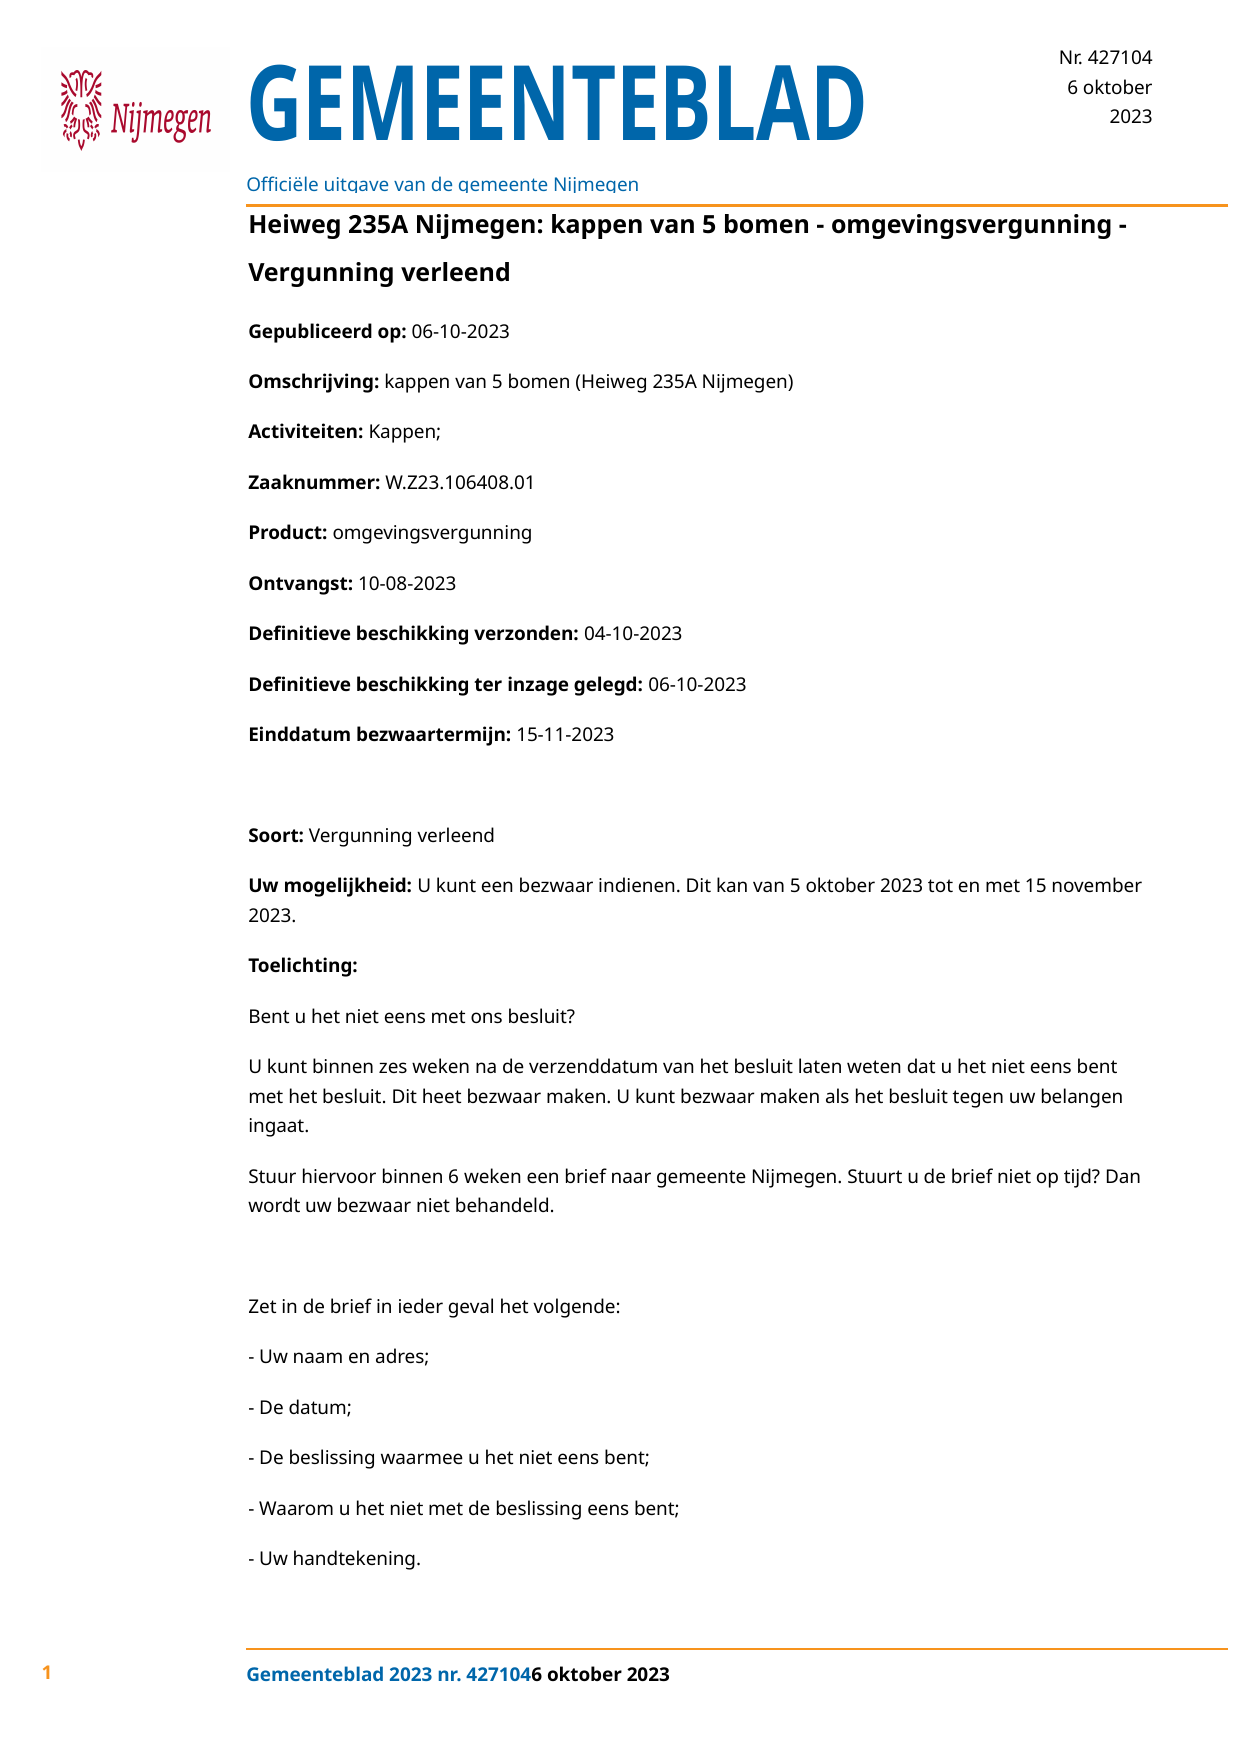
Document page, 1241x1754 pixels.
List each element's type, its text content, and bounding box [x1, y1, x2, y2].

text Stuur hiervoor binnen 6 weken een brief naar gemeente Nijmegen. Stuurt u de brief niet op tijd? Dan wordt uw bezwaar niet behandeld. [248, 1163, 1152, 1218]
text - Uw handtekening. [248, 1545, 1152, 1571]
text Activiteiten: Kappen; [248, 419, 1152, 444]
text Zet in de brief in ieder geval het volgende: [248, 1293, 1152, 1319]
text Zaaknummer: W.Z23.106408.01 [248, 469, 1152, 495]
text U kunt binnen zes weken na de verzenddatum van het besluit laten weten dat u het niet eens bent met het besluit. Dit heet bezwaar maken. U kunt bezwaar maken als het besluit tegen uw belangen ingaat. [248, 1053, 1152, 1138]
text Ontvangst: 10-08-2023 [248, 570, 1152, 596]
text Einddatum bezwaartermijn: 15-11-2023 [248, 721, 1152, 747]
text - De datum; [248, 1394, 1152, 1420]
text Definitieve beschikking verzonden: 04-10-2023 [248, 620, 1152, 646]
text Definitieve beschikking ter inzage gelegd: 06-10-2023 [248, 671, 1152, 697]
text Uw mogelijkheid: U kunt een bezwaar indienen. Dit kan van 5 oktober 2023 tot en met 15 november 2023. [248, 872, 1152, 928]
text Product: omgevingsvergunning [248, 519, 1152, 545]
text Omschrijving: kappen van 5 bomen (Heiweg 235A Nijmegen) [248, 368, 1152, 394]
text Bent u het niet eens met ons besluit? [248, 1003, 1152, 1029]
text Gepubliceerd op: 06-10-2023 [248, 318, 1152, 344]
picture [41, 47, 231, 172]
text Soort: Vergunning verleend [248, 822, 1152, 848]
text Toelichting: [248, 952, 1152, 978]
text - De beslissing waarmee u het niet eens bent; [248, 1444, 1152, 1470]
text - Uw naam en adres; [248, 1344, 1152, 1369]
text - Waarom u het niet met de beslissing eens bent; [248, 1495, 1152, 1521]
text Heiweg 235A Nijmegen: kappen van 5 bomen - omgevingsvergunning - Vergunning verleend [248, 207, 1152, 288]
